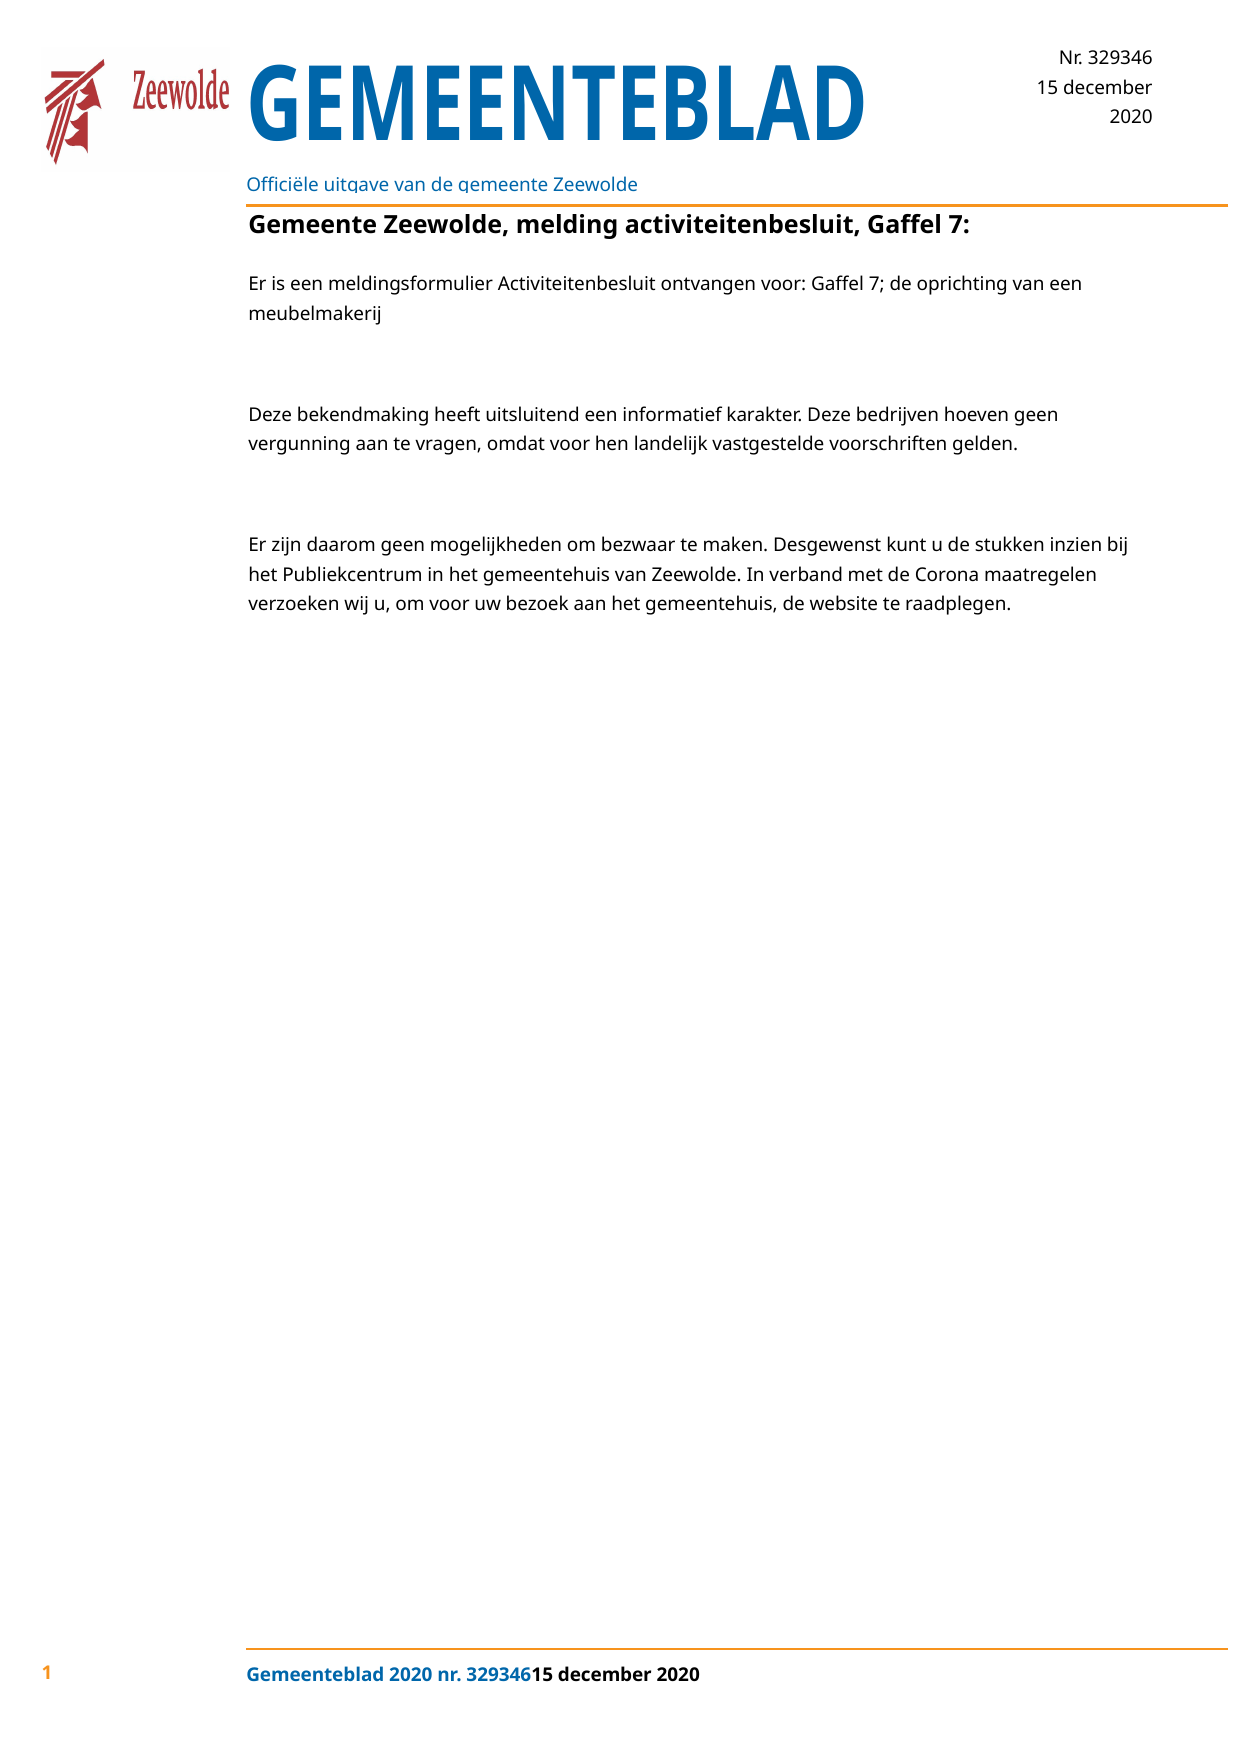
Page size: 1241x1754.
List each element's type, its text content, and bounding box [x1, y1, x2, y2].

text Deze bekendmaking heeft uitsluitend een informatief karakter. Deze bedrijven hoeven geen vergunning aan te vragen, omdat voor hen landelijk vastgestelde voorschriften gelden. [248, 401, 1152, 456]
picture [41, 47, 231, 172]
text Er is een meldingsformulier Activiteitenbesluit ontvangen voor: Gaffel 7; de oprichting van een meubelmakerij [248, 270, 1152, 326]
text Gemeente Zeewolde, melding activiteitenbesluit, Gaffel 7: [248, 207, 1152, 241]
text Er zijn daarom geen mogelijkheden om bezwaar te maken. Desgewenst kunt u de stukken inzien bij het Publiekcentrum in het gemeentehuis van Zeewolde. In verband met de Corona maatregelen verzoeken wij u, om voor uw bezoek aan het gemeentehuis, de website te raadplegen. [248, 531, 1152, 616]
